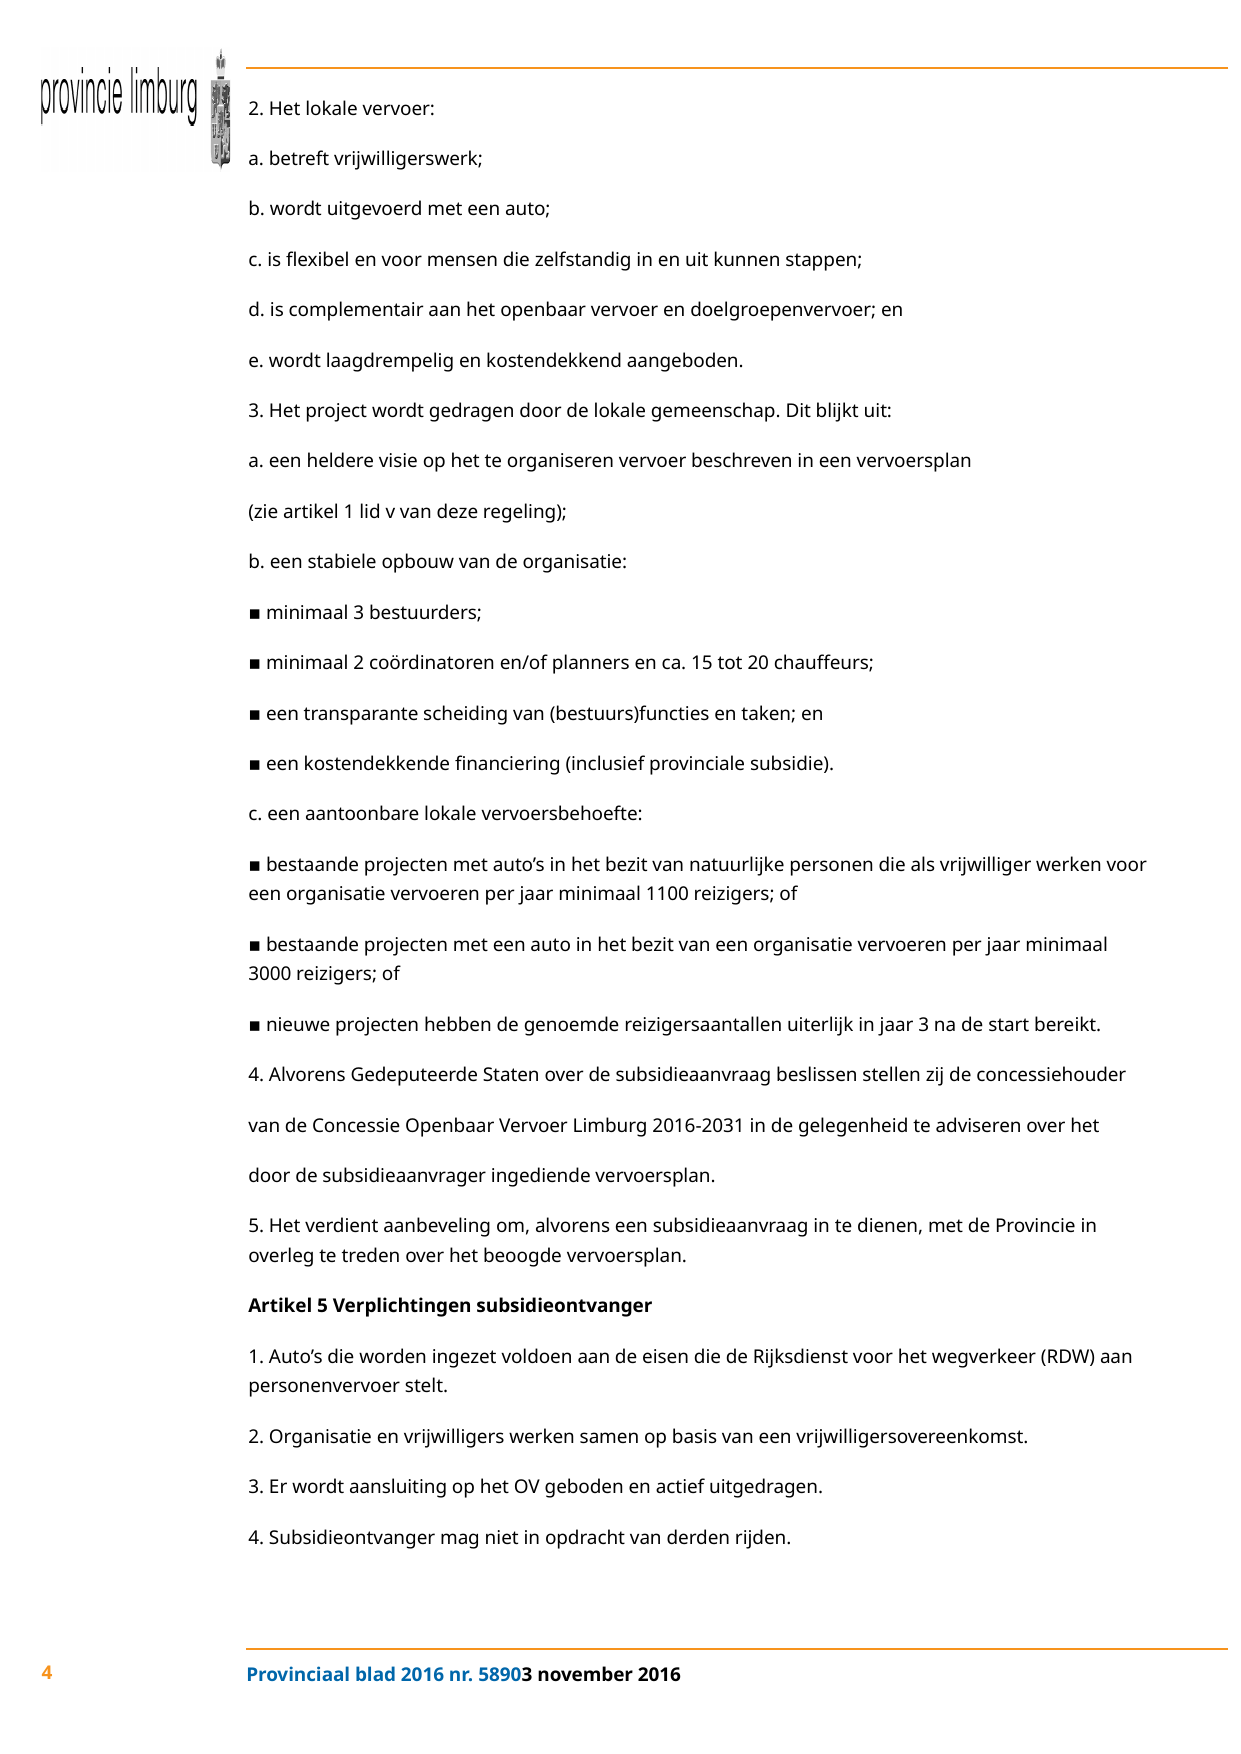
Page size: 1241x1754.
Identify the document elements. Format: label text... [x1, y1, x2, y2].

text d. is complementair aan het openbaar vervoer en doelgroepenvervoer; en [248, 296, 1152, 322]
text van de Concessie Openbaar Vervoer Limburg 2016-2031 in de gelegenheid te adviseren over het [248, 1112, 1152, 1138]
text c. is flexibel en voor mensen die zelfstandig in en uit kunnen stappen; [248, 246, 1152, 272]
text ▪ bestaande projecten met een auto in het bezit van een organisatie vervoeren per jaar minimaal 3000 reizigers; of [248, 931, 1152, 986]
text a. een heldere visie op het te organiseren vervoer beschreven in een vervoersplan [248, 448, 1152, 473]
text ▪ minimaal 2 coördinatoren en/of planners en ca. 15 tot 20 chauffeurs; [248, 649, 1152, 675]
text ▪ bestaande projecten met auto’s in het bezit van natuurlijke personen die als vrijwilliger werken voor een organisatie vervoeren per jaar minimaal 1100 reizigers; of [248, 851, 1152, 906]
text door de subsidieaanvrager ingediende vervoersplan. [248, 1162, 1152, 1188]
text 3. Het project wordt gedragen door de lokale gemeenschap. Dit blijkt uit: [248, 397, 1152, 423]
text 2. Organisatie en vrijwilligers werken samen op basis van een vrijwilligersovereenkomst. [248, 1423, 1152, 1449]
text 4. Subsidieontvanger mag niet in opdracht van derden rijden. [248, 1524, 1152, 1550]
text ▪ nieuwe projecten hebben de genoemde reizigersaantallen uiterlijk in jaar 3 na de start bereikt. [248, 1011, 1152, 1037]
text ▪ een transparante scheiding van (bestuurs)functies en taken; en [248, 700, 1152, 726]
text b. wordt uitgevoerd met een auto; [248, 196, 1152, 221]
text 4. Alvorens Gedeputeerde Staten over de subsidieaanvraag beslissen stellen zij de concessiehouder [248, 1061, 1152, 1087]
text a. betreft vrijwilligerswerk; [248, 145, 1152, 171]
text 3. Er wordt aansluiting op het OV geboden en actief uitgedragen. [248, 1473, 1152, 1499]
text e. wordt laagdrempelig en kostendekkend aangeboden. [248, 347, 1152, 373]
text ▪ een kostendekkende financiering (inclusief provinciale subsidie). [248, 750, 1152, 776]
text 5. Het verdient aanbeveling om, alvorens een subsidieaanvraag in te dienen, met de Provincie in overleg te treden over het beoogde vervoersplan. [248, 1213, 1152, 1268]
text 1. Auto’s die worden ingezet voldoen aan de eisen die de Rijksdienst voor het wegverkeer (RDW) aan personenvervoer stelt. [248, 1343, 1152, 1398]
text b. een stabiele opbouw van de organisatie: [248, 548, 1152, 574]
picture [41, 47, 231, 172]
text 2. Het lokale vervoer: [248, 95, 1152, 121]
text (zie artikel 1 lid v van deze regeling); [248, 498, 1152, 524]
text c. een aantoonbare lokale vervoersbehoefte: [248, 801, 1152, 826]
text ▪ minimaal 3 bestuurders; [248, 599, 1152, 625]
text Artikel 5 Verplichtingen subsidieontvanger [248, 1293, 1152, 1318]
